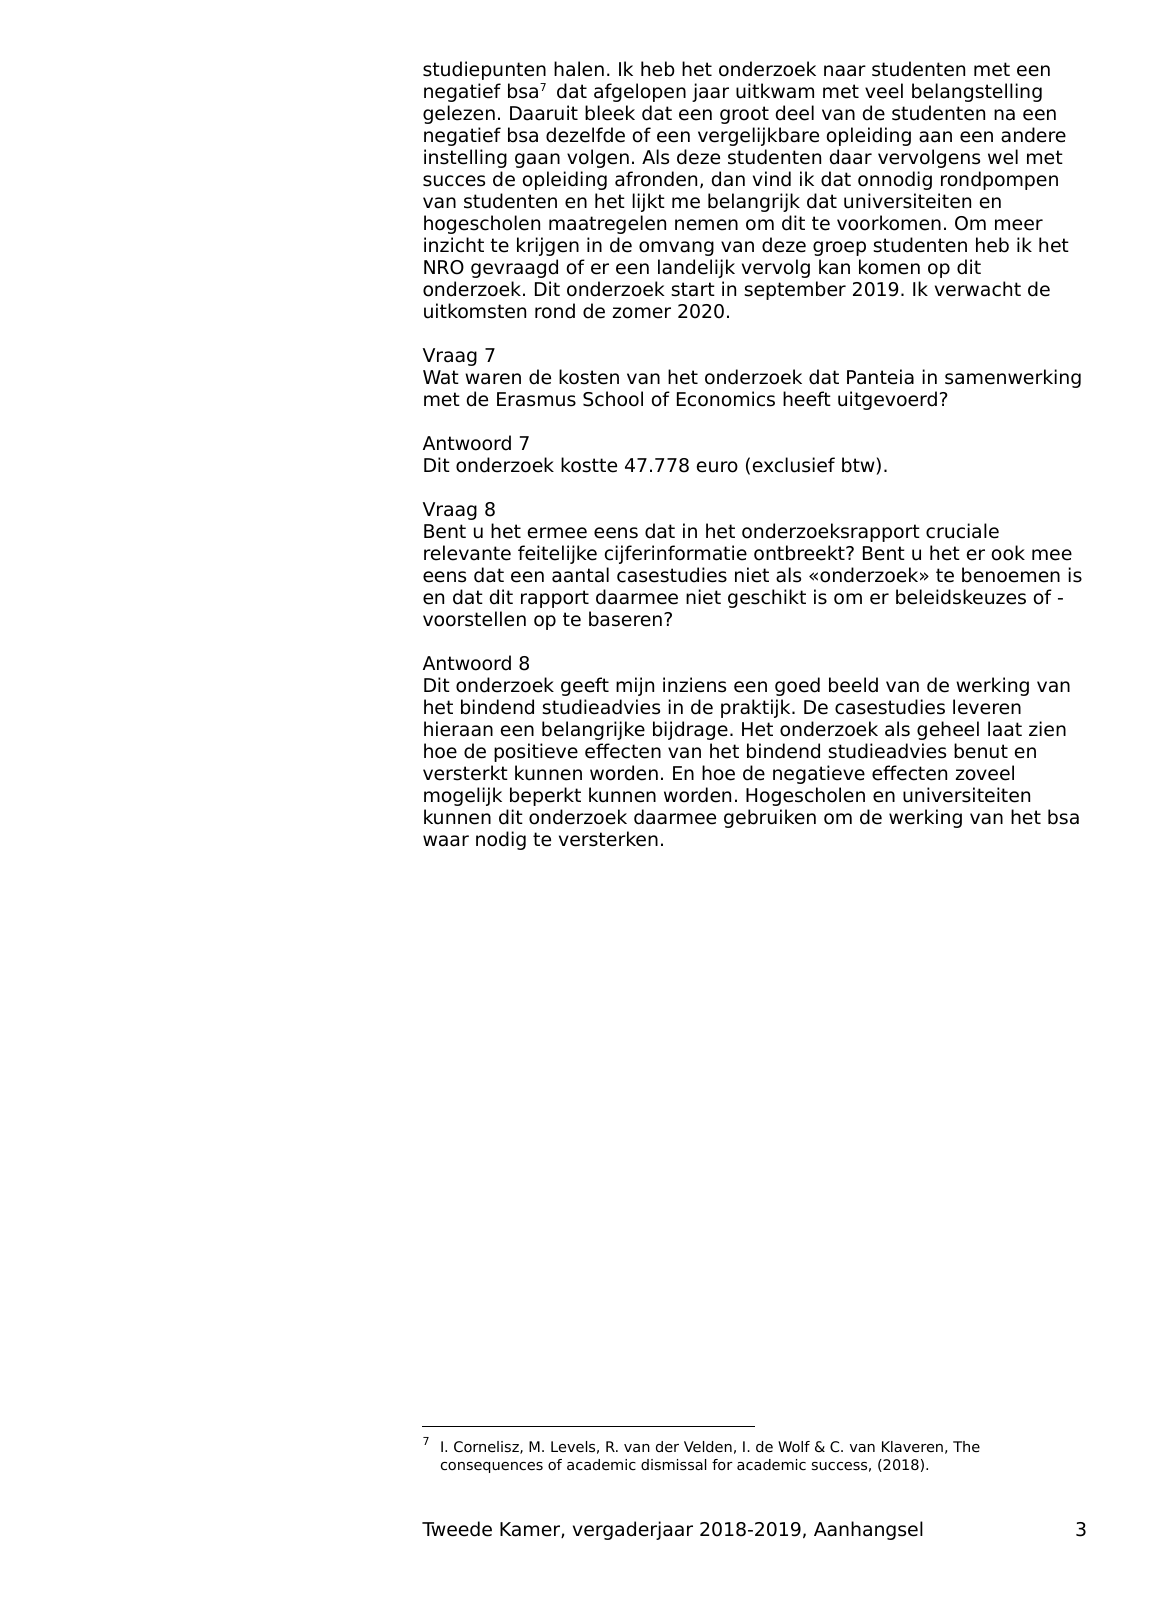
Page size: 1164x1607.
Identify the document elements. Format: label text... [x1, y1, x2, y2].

text Wat waren de kosten van het onderzoek dat Panteia in samenwerking met de Erasmus School of Economics heeft uitgevoerd? [422, 367, 1087, 411]
text Dit onderzoek kostte 47.778 euro (exclusief btw). [422, 455, 1087, 477]
text Antwoord 8 [422, 653, 1087, 675]
text Vraag 8 [422, 499, 1087, 521]
text Dit onderzoek geeft mijn inziens een goed beeld van de werking van het bindend studieadvies in de praktijk. De casestudies leveren hieraan een belangrijke bijdrage. Het onderzoek als geheel laat zien hoe de positieve effecten van het bindend studieadvies benut en versterkt kunnen worden. En hoe de negatieve effecten zoveel mogelijk beperkt kunnen worden. Hogescholen en universiteiten kunnen dit onderzoek daarmee gebruiken om de werking van het bsa waar nodig te versterken. [422, 675, 1087, 851]
text Bent u het ermee eens dat in het onderzoeksrapport cruciale relevante feitelijke cijferinformatie ontbreekt? Bent u het er ook mee eens dat een aantal casestudies niet als «onderzoek» te benoemen is en dat dit rapport daarmee niet geschikt is om er beleidskeuzes of -voorstellen op te baseren? [422, 521, 1087, 631]
text studiepunten halen. Ik heb het onderzoek naar studenten met een negatief bsa dat afgelopen jaar uitkwam met veel belangstelling gelezen. Daaruit bleek dat een groot deel van de studenten na een negatief bsa dezelfde of een vergelijkbare opleiding aan een andere instelling gaan volgen. Als deze studenten daar vervolgens wel met succes de opleiding afronden, dan vind ik dat onnodig rondpompen van studenten en het lijkt me belangrijk dat universiteiten en hogescholen maatregelen nemen om dit te voorkomen. Om meer inzicht te krijgen in de omvang van deze groep studenten heb ik het NRO gevraagd of er een landelijk vervolg kan komen op dit onderzoek. Dit onderzoek start in september 2019. Ik verwacht de uitkomsten rond de zomer 2020. [422, 59, 1087, 323]
text I. Cornelisz, M. Levels, R. van der Velden, I. de Wolf & C. van Klaveren, The consequences of academic dismissal for academic success, (2018). [422, 1435, 1087, 1474]
text Antwoord 7 [422, 433, 1087, 455]
text Vraag 7 [422, 345, 1087, 367]
